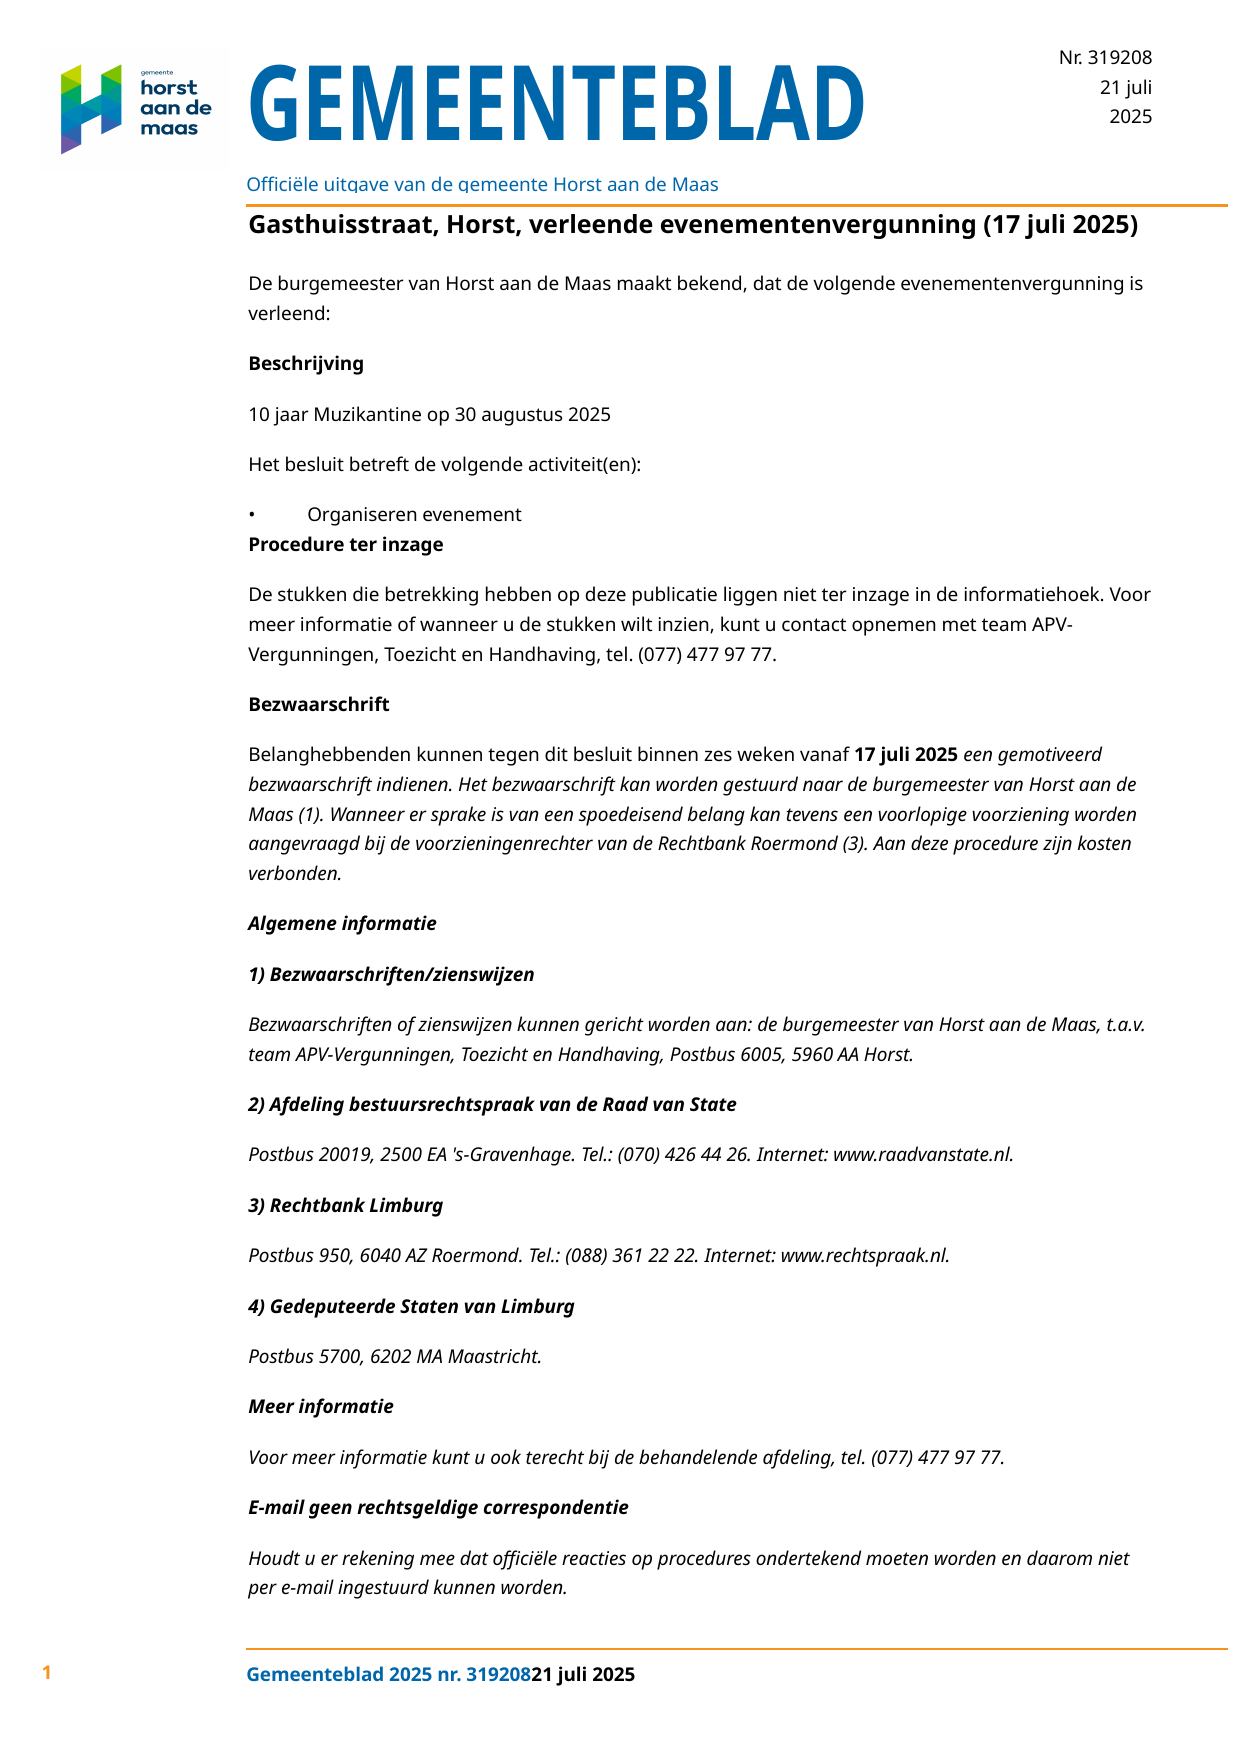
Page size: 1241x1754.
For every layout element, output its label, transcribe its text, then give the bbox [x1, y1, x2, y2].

text Voor meer informatie kunt u ook terecht bij de behandelende afdeling, tel. (077) 477 97 77. [248, 1444, 1152, 1470]
text Het besluit betreft de volgende activiteit(en): [248, 451, 1152, 477]
text Procedure ter inzage [248, 531, 1152, 557]
text Meer informatie [248, 1394, 1152, 1419]
picture [41, 47, 231, 172]
text Beschrijving [248, 350, 1152, 376]
text Gasthuisstraat, Horst, verleende evenementenvergunning (17 juli 2025) [248, 207, 1152, 241]
text 1) Bezwaarschriften/zienswijzen [248, 961, 1152, 986]
text 4) Gedeputeerde Staten van Limburg [248, 1293, 1152, 1318]
text Belanghebbenden kunnen tegen dit besluit binnen zes weken vanaf 17 juli 2025 een gemotiveerd bezwaarschrift indienen. Het bezwaarschrift kan worden gestuurd naar de burgemeester van Horst aan de Maas (1). Wanneer er sprake is van een spoedeisend belang kan tevens een voorlopige voorziening worden aangevraagd bij de voorzieningenrechter van de Rechtbank Roermond (3). Aan deze procedure zijn kosten verbonden. [248, 742, 1152, 886]
text Postbus 20019, 2500 EA 's-Gravenhage. Tel.: (070) 426 44 26. Internet: www.raadvanstate.nl. [248, 1142, 1152, 1167]
text Algemene informatie [248, 910, 1152, 936]
text Postbus 5700, 6202 MA Maastricht. [248, 1343, 1152, 1369]
text Bezwaarschriften of zienswijzen kunnen gericht worden aan: de burgemeester van Horst aan de Maas, t.a.v. team APV-Vergunningen, Toezicht en Handhaving, Postbus 6005, 5960 AA Horst. [248, 1011, 1152, 1066]
text Bezwaarschrift [248, 691, 1152, 717]
text 3) Rechtbank Limburg [248, 1192, 1152, 1218]
text 2) Afdeling bestuursrechtspraak van de Raad van State [248, 1091, 1152, 1117]
text De burgemeester van Horst aan de Maas maakt bekend, dat de volgende evenementenvergunning is verleend: [248, 270, 1152, 326]
text De stukken die betrekking hebben op deze publicatie liggen niet ter inzage in de informatiehoek. Voor meer informatie of wanneer u de stukken wilt inzien, kunt u contact opnemen met team APV-Vergunningen, Toezicht en Handhaving, tel. (077) 477 97 77. [248, 582, 1152, 666]
text Postbus 950, 6040 AZ Roermond. Tel.: (088) 361 22 22. Internet: www.rechtspraak.nl. [248, 1242, 1152, 1268]
text Houdt u er rekening mee dat officiële reacties op procedures ondertekend moeten worden en daarom niet per e-mail ingestuurd kunnen worden. [248, 1545, 1152, 1600]
text E-mail geen rechtsgeldige correspondentie [248, 1494, 1152, 1520]
text 10 jaar Muzikantine op 30 augustus 2025 [248, 401, 1152, 426]
list Organiseren evenement [248, 502, 1152, 527]
